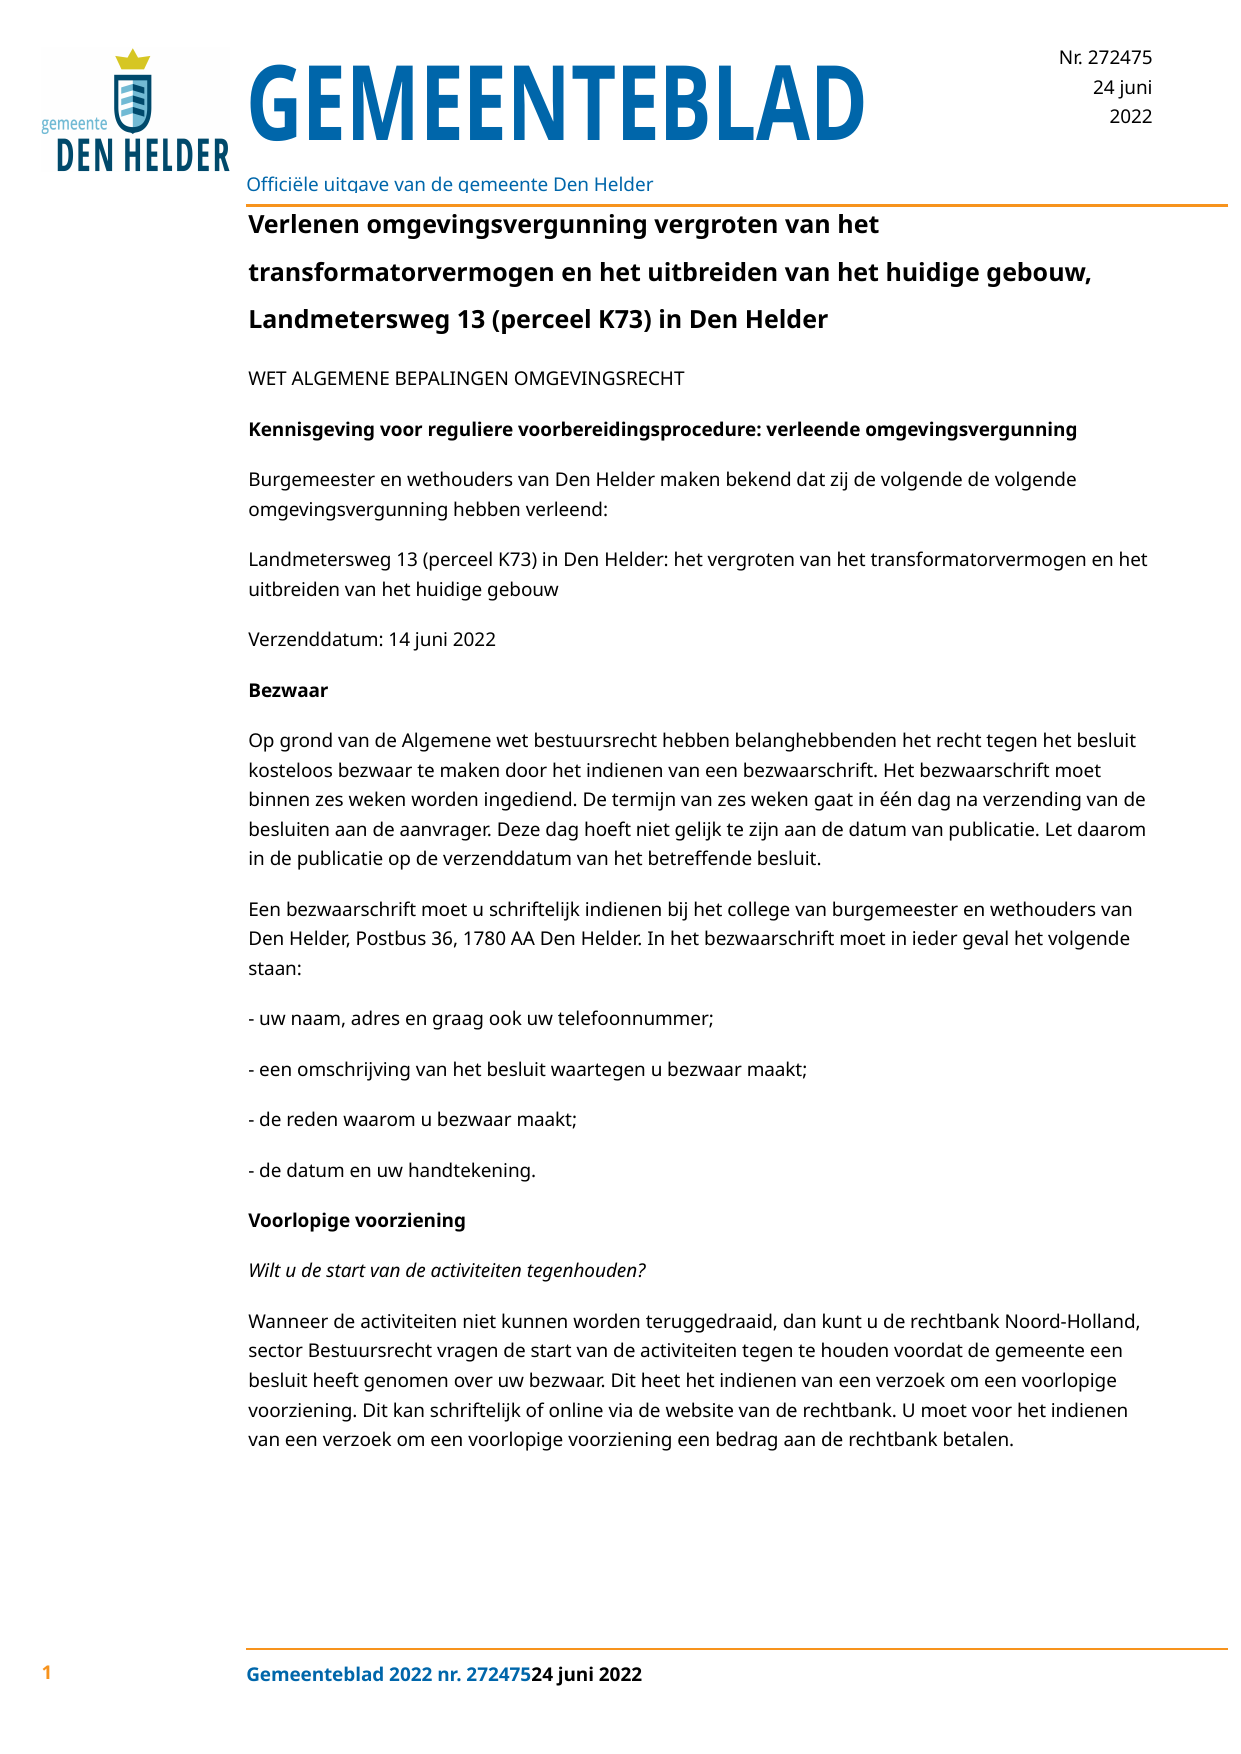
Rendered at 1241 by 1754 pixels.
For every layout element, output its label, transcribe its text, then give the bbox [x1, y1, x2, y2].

text Landmetersweg 13 (perceel K73) in Den Helder: het vergroten van het transformatorvermogen en het uitbreiden van het huidige gebouw [248, 546, 1152, 602]
text Burgemeester en wethouders van Den Helder maken bekend dat zij de volgende de volgende omgevingsvergunning hebben verleend: [248, 466, 1152, 522]
text - uw naam, adres en graag ook uw telefoonnummer; [248, 1006, 1152, 1031]
picture [100, 154, 106, 172]
text Wanneer de activiteiten niet kunnen worden teruggedraaid, dan kunt u de rechtbank Noord-Holland, sector Bestuursrecht vragen de start van de activiteiten tegen te houden voordat de gemeente een besluit heeft genomen over uw bezwaar. Dit heet het indienen van een verzoek om een voorlopige voorziening. Dit kan schriftelijk of online via de website van de rechtbank. U moet voor het indienen van een verzoek om een voorlopige voorziening een bedrag aan de rechtbank betalen. [248, 1308, 1152, 1452]
picture [220, 160, 224, 172]
text - een omschrijving van het besluit waartegen u bezwaar maakt; [248, 1056, 1152, 1082]
text Op grond van de Algemene wet bestuursrecht hebben belanghebbenden het recht tegen het besluit kosteloos bezwaar te maken door het indienen van een bezwaarschrift. Het bezwaarschrift moet binnen zes weken worden ingediend. De termijn van zes weken gaat in één dag na verzending van de besluiten aan de aanvrager. Deze dag hoeft niet gelijk te zijn aan de datum van publicatie. Let daarom in de publicatie op de verzenddatum van het betreffende besluit. [248, 727, 1152, 871]
text - de datum en uw handtekening. [248, 1157, 1152, 1182]
picture [41, 47, 231, 172]
text Een bezwaarschrift moet u schriftelijk indienen bij het college van burgemeester en wethouders van Den Helder, Postbus 36, 1780 AA Den Helder. In het bezwaarschrift moet in ieder geval het volgende staan: [248, 896, 1152, 981]
picture [182, 144, 187, 165]
text Wilt u de start van de activiteiten tegenhouden? [248, 1258, 1152, 1283]
picture [63, 144, 68, 165]
text WET ALGEMENE BEPALINGEN OMGEVINGSRECHT [248, 366, 1152, 391]
text Kennisgeving voor reguliere voorbereidingsprocedure: verleende omgevingsvergunning [248, 416, 1152, 442]
text Verlenen omgevingsvergunning vergroten van het transformatorvermogen en het uitbreiden van het huidige gebouw, Landmetersweg 13 (perceel K73) in Den Helder [248, 207, 1152, 336]
text Bezwaar [248, 677, 1152, 702]
text Verzenddatum: 14 juni 2022 [248, 626, 1152, 652]
text Voorlopige voorziening [248, 1207, 1152, 1233]
text - de reden waarom u bezwaar maakt; [248, 1106, 1152, 1132]
picture [130, 157, 135, 172]
